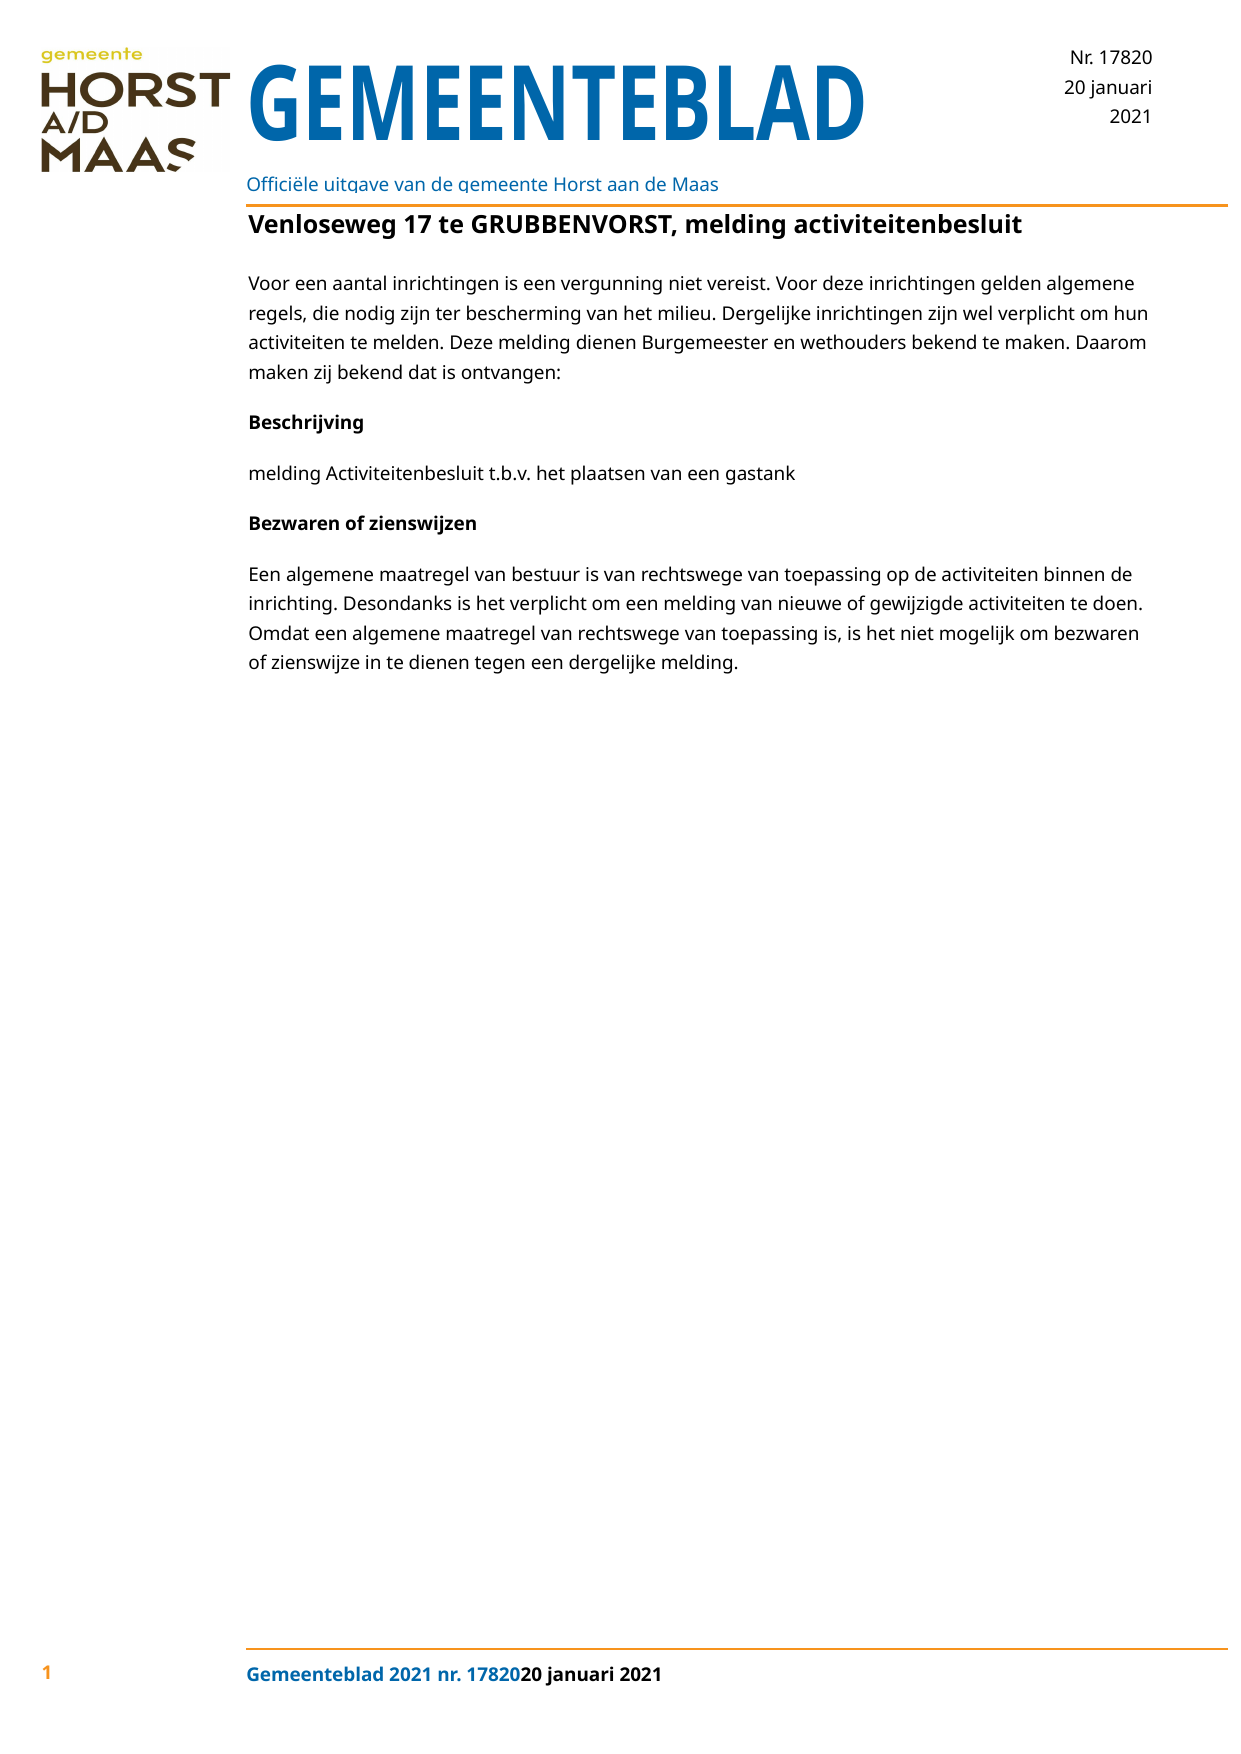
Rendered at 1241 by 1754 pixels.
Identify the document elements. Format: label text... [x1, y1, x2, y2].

text Beschrijving [248, 409, 1152, 435]
picture [41, 47, 231, 172]
text Voor een aantal inrichtingen is een vergunning niet vereist. Voor deze inrichtingen gelden algemene regels, die nodig zijn ter bescherming van het milieu. Dergelijke inrichtingen zijn wel verplicht om hun activiteiten te melden. Deze melding dienen Burgemeester en wethouders bekend te maken. Daarom maken zij bekend dat is ontvangen: [248, 270, 1152, 385]
text Venloseweg 17 te GRUBBENVORST, melding activiteitenbesluit [248, 207, 1152, 241]
text melding Activiteitenbesluit t.b.v. het plaatsen van een gastank [248, 460, 1152, 486]
text Een algemene maatregel van bestuur is van rechtswege van toepassing op de activiteiten binnen de inrichting. Desondanks is het verplicht om een melding van nieuwe of gewijzigde activiteiten te doen. Omdat een algemene maatregel van rechtswege van toepassing is, is het niet mogelijk om bezwaren of zienswijze in te dienen tegen een dergelijke melding. [248, 561, 1152, 675]
text Bezwaren of zienswijzen [248, 510, 1152, 536]
